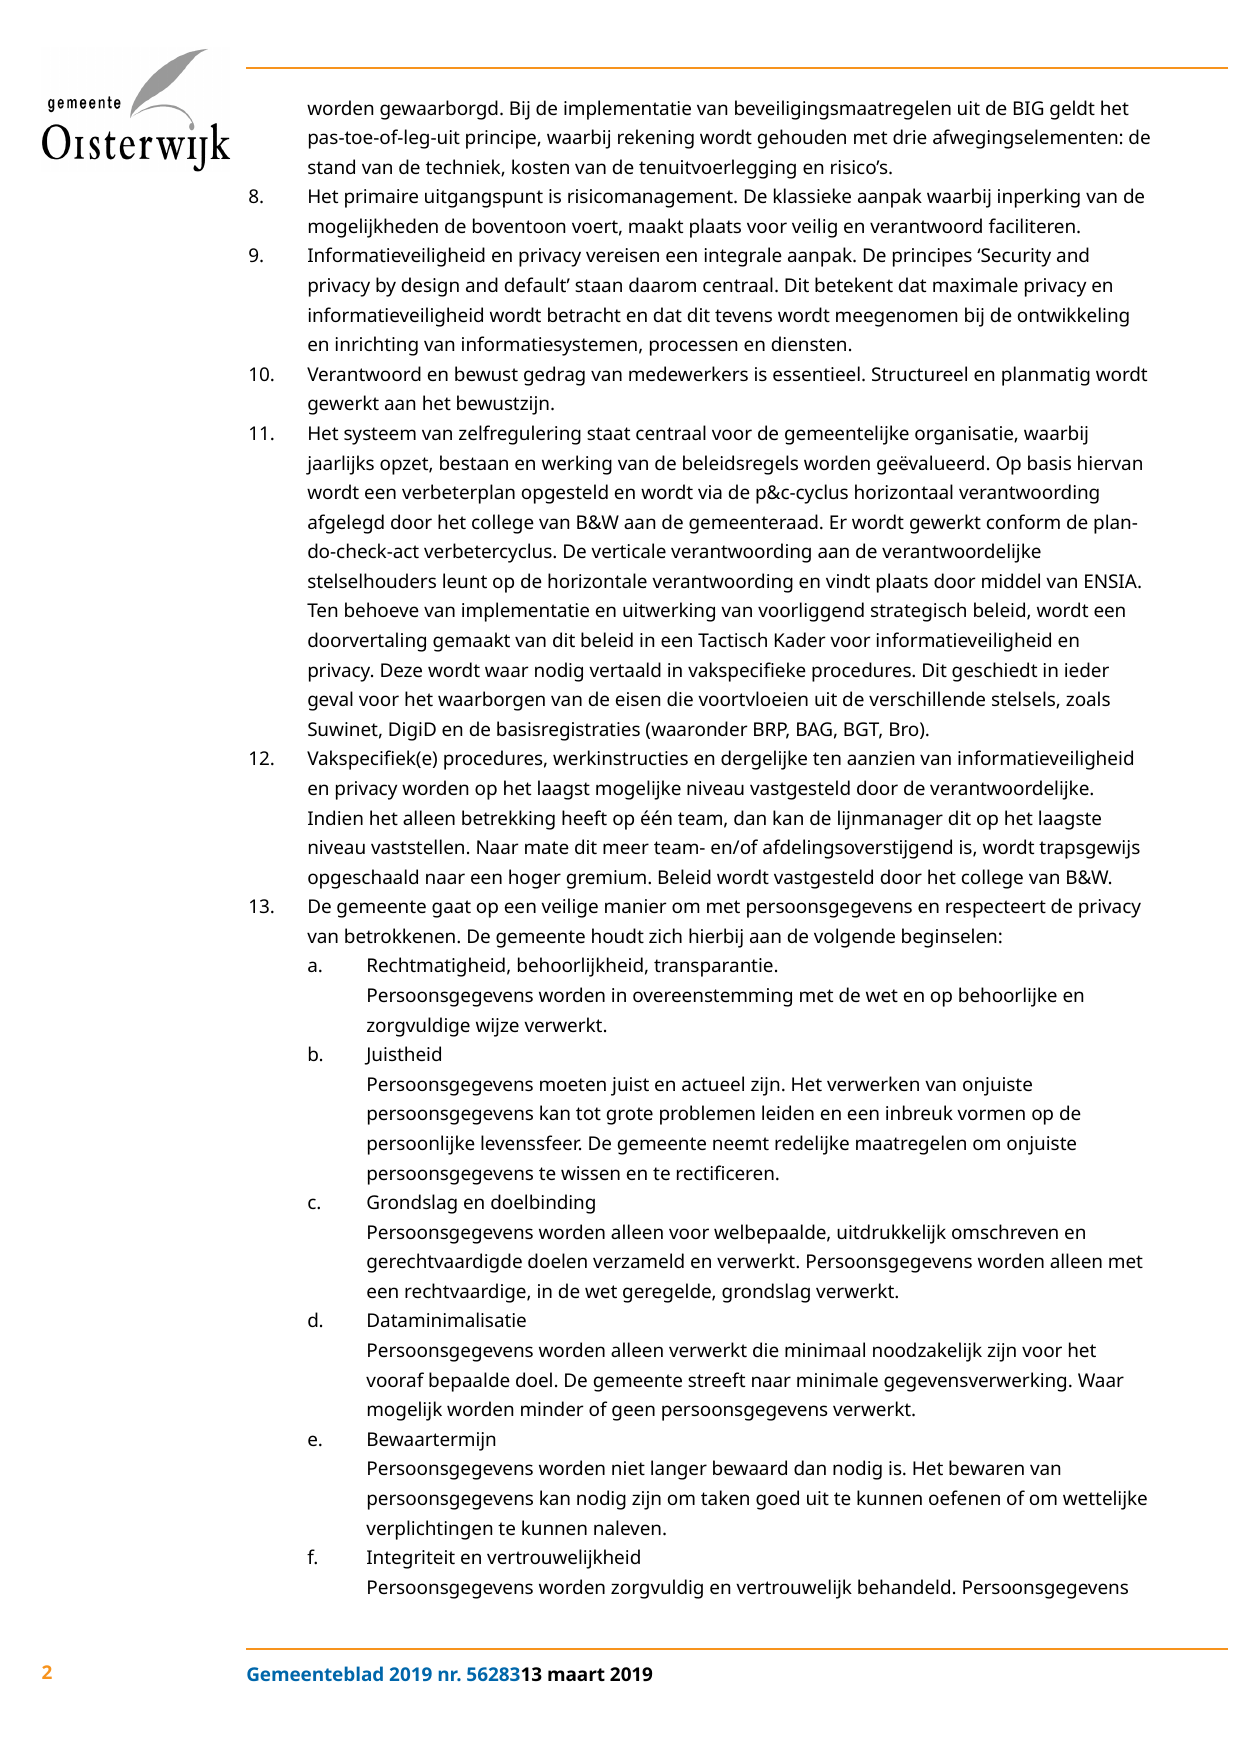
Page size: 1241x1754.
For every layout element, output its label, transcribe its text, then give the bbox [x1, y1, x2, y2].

list Het systeem van zelfregulering staat centraal voor de gemeentelijke organisatie, waarbij jaarlijks opzet, bestaan en werking van de beleidsregels worden geëvalueerd. Op basis hiervan wordt een verbeterplan opgesteld en wordt via de p&c-cyclus horizontaal verantwoording afgelegd door het college van B&W aan de gemeenteraad. Er wordt gewerkt conform de plan-do-check-act verbetercyclus. De verticale verantwoording aan de verantwoordelijke stelselhouders leunt op de horizontale verantwoording en vindt plaats door middel van ENSIA. Ten behoeve van implementatie en uitwerking van voorliggend strategisch beleid, wordt een doorvertaling gemaakt van dit beleid in een Tactisch Kader voor informatieveiligheid en privacy. Deze wordt waar nodig vertaald in vakspecifieke procedures. Dit geschiedt in ieder geval voor het waarborgen van de eisen die voortvloeien uit de verschillende stelsels, zoals Suwinet, DigiD en de basisregistraties (waaronder BRP, BAG, BGT, Bro). [248, 420, 1152, 742]
list Vakspecifiek(e) procedures, werkinstructies en dergelijke ten aanzien van informatieveiligheid en privacy worden op het laagst mogelijke niveau vastgesteld door de verantwoordelijke. Indien het alleen betrekking heeft op één team, dan kan de lijnmanager dit op het laagste niveau vaststellen. Naar mate dit meer team- en/of afdelingsoverstijgend is, wordt trapsgewijs opgeschaald naar een hoger gremium. Beleid wordt vastgesteld door het college van B&W. [248, 746, 1152, 890]
list Verantwoord en bewust gedrag van medewerkers is essentieel. Structureel en planmatig wordt gewerkt aan het bewustzijn. [248, 361, 1152, 416]
list Persoonsgegevens worden alleen verwerkt die minimaal noodzakelijk zijn voor het vooraf bepaalde doel. De gemeente streeft naar minimale gegevensverwerking. Waar mogelijk worden minder of geen persoonsgegevens verwerkt. [307, 1337, 1152, 1422]
list Persoonsgegevens worden in overeenstemming met de wet en op behoorlijke en zorgvuldige wijze verwerkt. [307, 982, 1152, 1038]
list Persoonsgegevens worden niet langer bewaard dan nodig is. Het bewaren van persoonsgegevens kan nodig zijn om taken goed uit te kunnen oefenen of om wettelijke verplichtingen te kunnen naleven. [307, 1456, 1152, 1541]
list Juistheid [307, 1041, 1152, 1067]
list De gemeente gaat op een veilige manier om met persoonsgegevens en respecteert de privacy van betrokkenen. De gemeente houdt zich hierbij aan de volgende beginselen: [248, 893, 1152, 949]
list Persoonsgegevens moeten juist en actueel zijn. Het verwerken van onjuiste persoonsgegevens kan tot grote problemen leiden en een inbreuk vormen op de persoonlijke levenssfeer. De gemeente neemt redelijke maatregelen om onjuiste persoonsgegevens te wissen en te rectificeren. [307, 1071, 1152, 1186]
list Integriteit en vertrouwelijkheid [307, 1544, 1152, 1570]
picture [41, 47, 231, 172]
list Persoonsgegevens worden zorgvuldig en vertrouwelijk behandeld. Persoonsgegevens [307, 1574, 1152, 1600]
list Informatieveiligheid en privacy vereisen een integrale aanpak. De principes ‘Security and privacy by design and default’ staan daarom centraal. Dit betekent dat maximale privacy en informatieveiligheid wordt betracht en dat dit tevens wordt meegenomen bij de ontwikkeling en inrichting van informatiesystemen, processen en diensten. [248, 243, 1152, 357]
list Persoonsgegevens worden alleen voor welbepaalde, uitdrukkelijk omschreven en gerechtvaardigde doelen verzameld en verwerkt. Persoonsgegevens worden alleen met een rechtvaardige, in de wet geregelde, grondslag verwerkt. [307, 1219, 1152, 1304]
list Het primaire uitgangspunt is risicomanagement. De klassieke aanpak waarbij inperking van de mogelijkheden de boventoon voert, maakt plaats voor veilig en verantwoord faciliteren. [248, 183, 1152, 239]
list Grondslag en doelbinding [307, 1189, 1152, 1215]
list Rechtmatigheid, behoorlijkheid, transparantie. [307, 953, 1152, 978]
list worden gewaarborgd. Bij de implementatie van beveiligingsmaatregelen uit de BIG geldt het pas-toe-of-leg-uit principe, waarbij rekening wordt gehouden met drie afwegingselementen: de stand van de techniek, kosten van de tenuitvoerlegging en risico’s. [248, 95, 1152, 180]
list Bewaartermijn [307, 1426, 1152, 1452]
list Dataminimalisatie [307, 1308, 1152, 1333]
